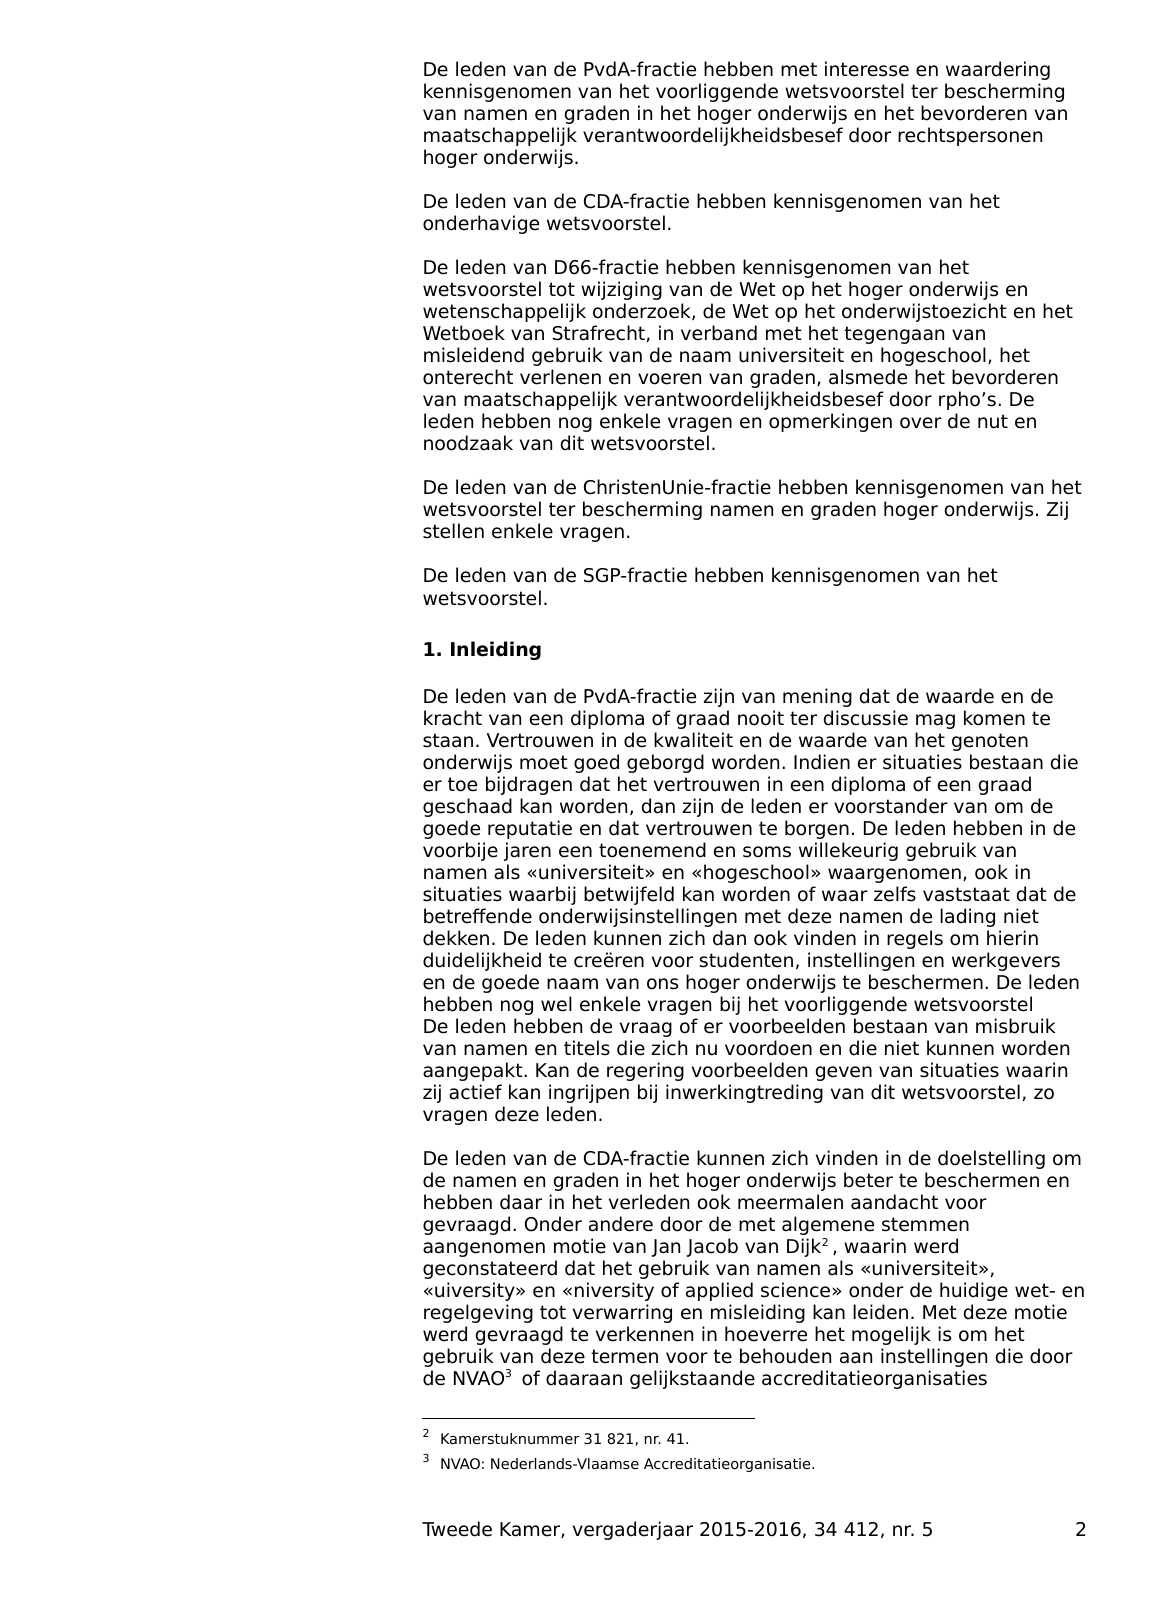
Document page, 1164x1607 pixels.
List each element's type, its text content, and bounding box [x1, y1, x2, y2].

text De leden van de SGP-fractie hebben kennisgenomen van het wetsvoorstel. [422, 565, 1087, 609]
text De leden van de PvdA-fractie zijn van mening dat de waarde en de kracht van een diploma of graad nooit ter discussie mag komen te staan. Vertrouwen in de kwaliteit en de waarde van het genoten onderwijs moet goed geborgd worden. Indien er situaties bestaan die er toe bijdragen dat het vertrouwen in een diploma of een graad geschaad kan worden, dan zijn de leden er voorstander van om de goede reputatie en dat vertrouwen te borgen. De leden hebben in de voorbije jaren een toenemend en soms willekeurig gebruik van namen als «universiteit» en «hogeschool» waargenomen, ook in situaties waarbij betwijfeld kan worden of waar zelfs vaststaat dat de betreffende onderwijsinstellingen met deze namen de lading niet dekken. De leden kunnen zich dan ook vinden in regels om hierin duidelijkheid te creëren voor studenten, instellingen en werkgevers en de goede naam van ons hoger onderwijs te beschermen. De leden hebben nog wel enkele vragen bij het voorliggende wetsvoorstel [422, 686, 1087, 1016]
text De leden van de CDA-fractie hebben kennisgenomen van het onderhavige wetsvoorstel. [422, 191, 1087, 235]
text De leden van de CDA-fractie kunnen zich vinden in de doelstelling om de namen en graden in het hoger onderwijs beter te beschermen en hebben daar in het verleden ook meermalen aandacht voor gevraagd. Onder andere door de met algemene stemmen aangenomen motie van Jan Jacob van Dijk, waarin werd geconstateerd dat het gebruik van namen als «universiteit», «uiversity» en «niversity of applied science» onder de huidige wet- en regelgeving tot verwarring en misleiding kan leiden. Met deze motie werd gevraagd te verkennen in hoeverre het mogelijk is om het gebruik van deze termen voor te behouden aan instellingen die door de NVAO of daaraan gelijkstaande accreditatieorganisaties [422, 1148, 1087, 1390]
text De leden hebben de vraag of er voorbeelden bestaan van misbruik van namen en titels die zich nu voordoen en die niet kunnen worden aangepakt. Kan de regering voorbeelden geven van situaties waarin zij actief kan ingrijpen bij inwerkingtreding van dit wetsvoorstel, zo vragen deze leden. [422, 1016, 1087, 1126]
text De leden van de ChristenUnie-fractie hebben kennisgenomen van het wetsvoorstel ter bescherming namen en graden hoger onderwijs. Zij stellen enkele vragen. [422, 477, 1087, 543]
subtitle 1. Inleiding [422, 639, 1087, 661]
text NVAO: Nederlands-Vlaamse Accreditatieorganisatie. [422, 1452, 1087, 1474]
text De leden van D66-fractie hebben kennisgenomen van het wetsvoorstel tot wijziging van de Wet op het hoger onderwijs en wetenschappelijk onderzoek, de Wet op het onderwijstoezicht en het Wetboek van Strafrecht, in verband met het tegengaan van misleidend gebruik van de naam universiteit en hogeschool, het onterecht verlenen en voeren van graden, alsmede het bevorderen van maatschappelijk verantwoordelijkheidsbesef door rpho’s. De leden hebben nog enkele vragen en opmerkingen over de nut en noodzaak van dit wetsvoorstel. [422, 257, 1087, 455]
text Kamerstuknummer 31 821, nr. 41. [422, 1427, 1087, 1449]
text De leden van de PvdA-fractie hebben met interesse en waardering kennisgenomen van het voorliggende wetsvoorstel ter bescherming van namen en graden in het hoger onderwijs en het bevorderen van maatschappelijk verantwoordelijkheidsbesef door rechtspersonen hoger onderwijs. [422, 59, 1087, 169]
